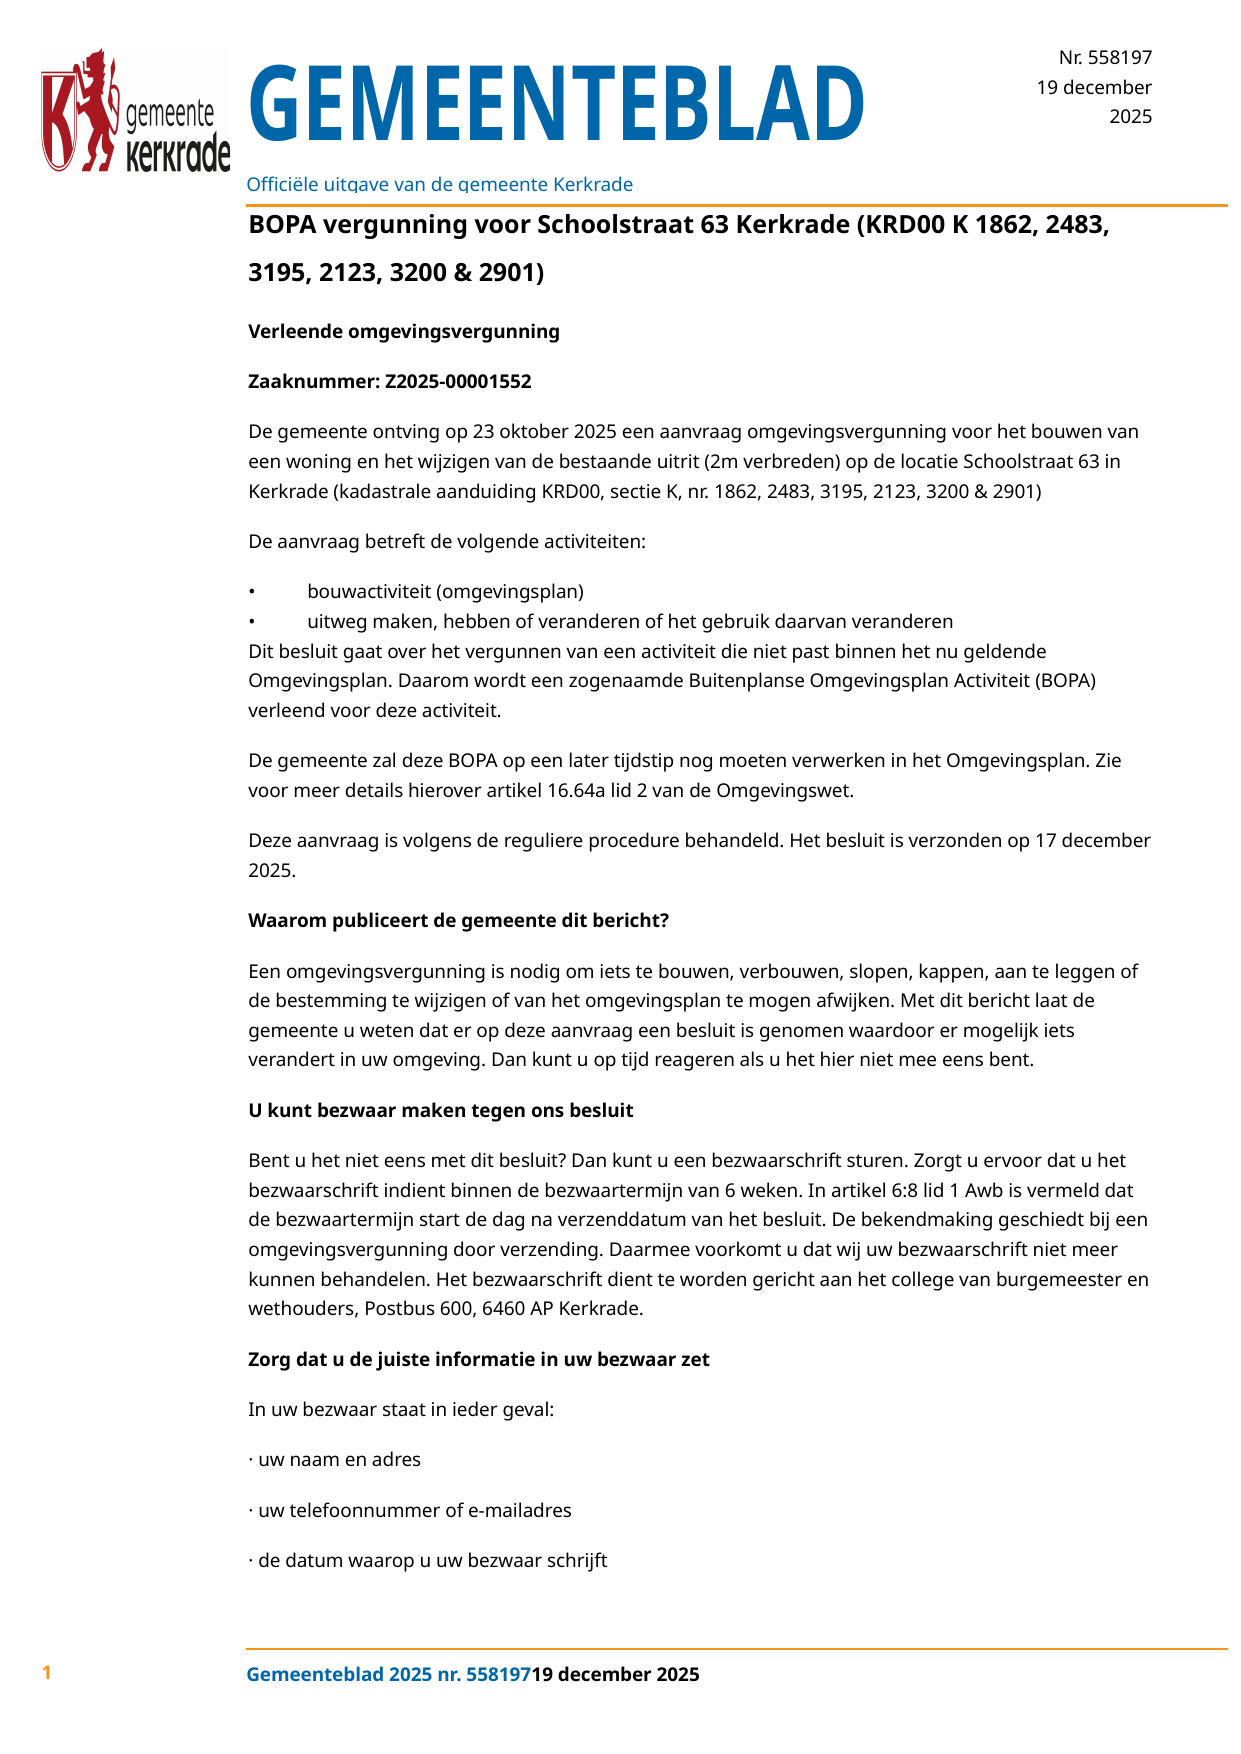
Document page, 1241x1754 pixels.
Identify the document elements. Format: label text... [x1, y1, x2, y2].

text De aanvraag betreft de volgende activiteiten: [248, 528, 1152, 554]
text BOPA vergunning voor Schoolstraat 63 Kerkrade (KRD00 K 1862, 2483, 3195, 2123, 3200 & 2901) [248, 207, 1152, 288]
text Deze aanvraag is volgens de reguliere procedure behandeld. Het besluit is verzonden op 17 december 2025. [248, 827, 1152, 883]
text Zaaknummer: Z2025-00001552 [248, 368, 1152, 394]
text Een omgevingsvergunning is nodig om iets te bouwen, verbouwen, slopen, kappen, aan te leggen of de bestemming te wijzigen of van het omgevingsplan te mogen afwijken. Met dit bericht laat de gemeente u weten dat er op deze aanvraag een besluit is genomen waardoor er mogelijk iets verandert in uw omgeving. Dan kunt u op tijd reageren als u het hier niet mee eens bent. [248, 958, 1152, 1072]
list uitweg maken, hebben of veranderen of het gebruik daarvan veranderen [248, 608, 1152, 634]
text Waarom publiceert de gemeente dit bericht? [248, 907, 1152, 933]
picture [41, 47, 231, 172]
text In uw bezwaar staat in ieder geval: [248, 1396, 1152, 1422]
text Dit besluit gaat over het vergunnen van een activiteit die niet past binnen het nu geldende Omgevingsplan. Daarom wordt een zogenaamde Buitenplanse Omgevingsplan Activiteit (BOPA) verleend voor deze activiteit. [248, 638, 1152, 723]
text Zorg dat u de juiste informatie in uw bezwaar zet [248, 1346, 1152, 1372]
text De gemeente zal deze BOPA op een later tijdstip nog moeten verwerken in het Omgevingsplan. Zie voor meer details hierover artikel 16.64a lid 2 van de Omgevingswet. [248, 747, 1152, 803]
list bouwactiviteit (omgevingsplan) [248, 579, 1152, 604]
text Bent u het niet eens met dit besluit? Dan kunt u een bezwaarschrift sturen. Zorgt u ervoor dat u het bezwaarschrift indient binnen de bezwaartermijn van 6 weken. In artikel 6:8 lid 1 Awb is vermeld dat de bezwaartermijn start de dag na verzenddatum van het besluit. De bekendmaking geschiedt bij een omgevingsvergunning door verzending. Daarmee voorkomt u dat wij uw bezwaarschrift niet meer kunnen behandelen. Het bezwaarschrift dient te worden gericht aan het college van burgemeester en wethouders, Postbus 600, 6460 AP Kerkrade. [248, 1147, 1152, 1321]
text · de datum waarop u uw bezwaar schrijft [248, 1547, 1152, 1573]
text Verleende omgevingsvergunning [248, 318, 1152, 344]
text De gemeente ontving op 23 oktober 2025 een aanvraag omgevingsvergunning voor het bouwen van een woning en het wijzigen van de bestaande uitrit (2m verbreden) op de locatie Schoolstraat 63 in Kerkrade (kadastrale aanduiding KRD00, sectie K, nr. 1862, 2483, 3195, 2123, 3200 & 2901) [248, 419, 1152, 504]
text · uw naam en adres [248, 1447, 1152, 1472]
text · uw telefoonnummer of e-mailadres [248, 1497, 1152, 1523]
text U kunt bezwaar maken tegen ons besluit [248, 1097, 1152, 1123]
